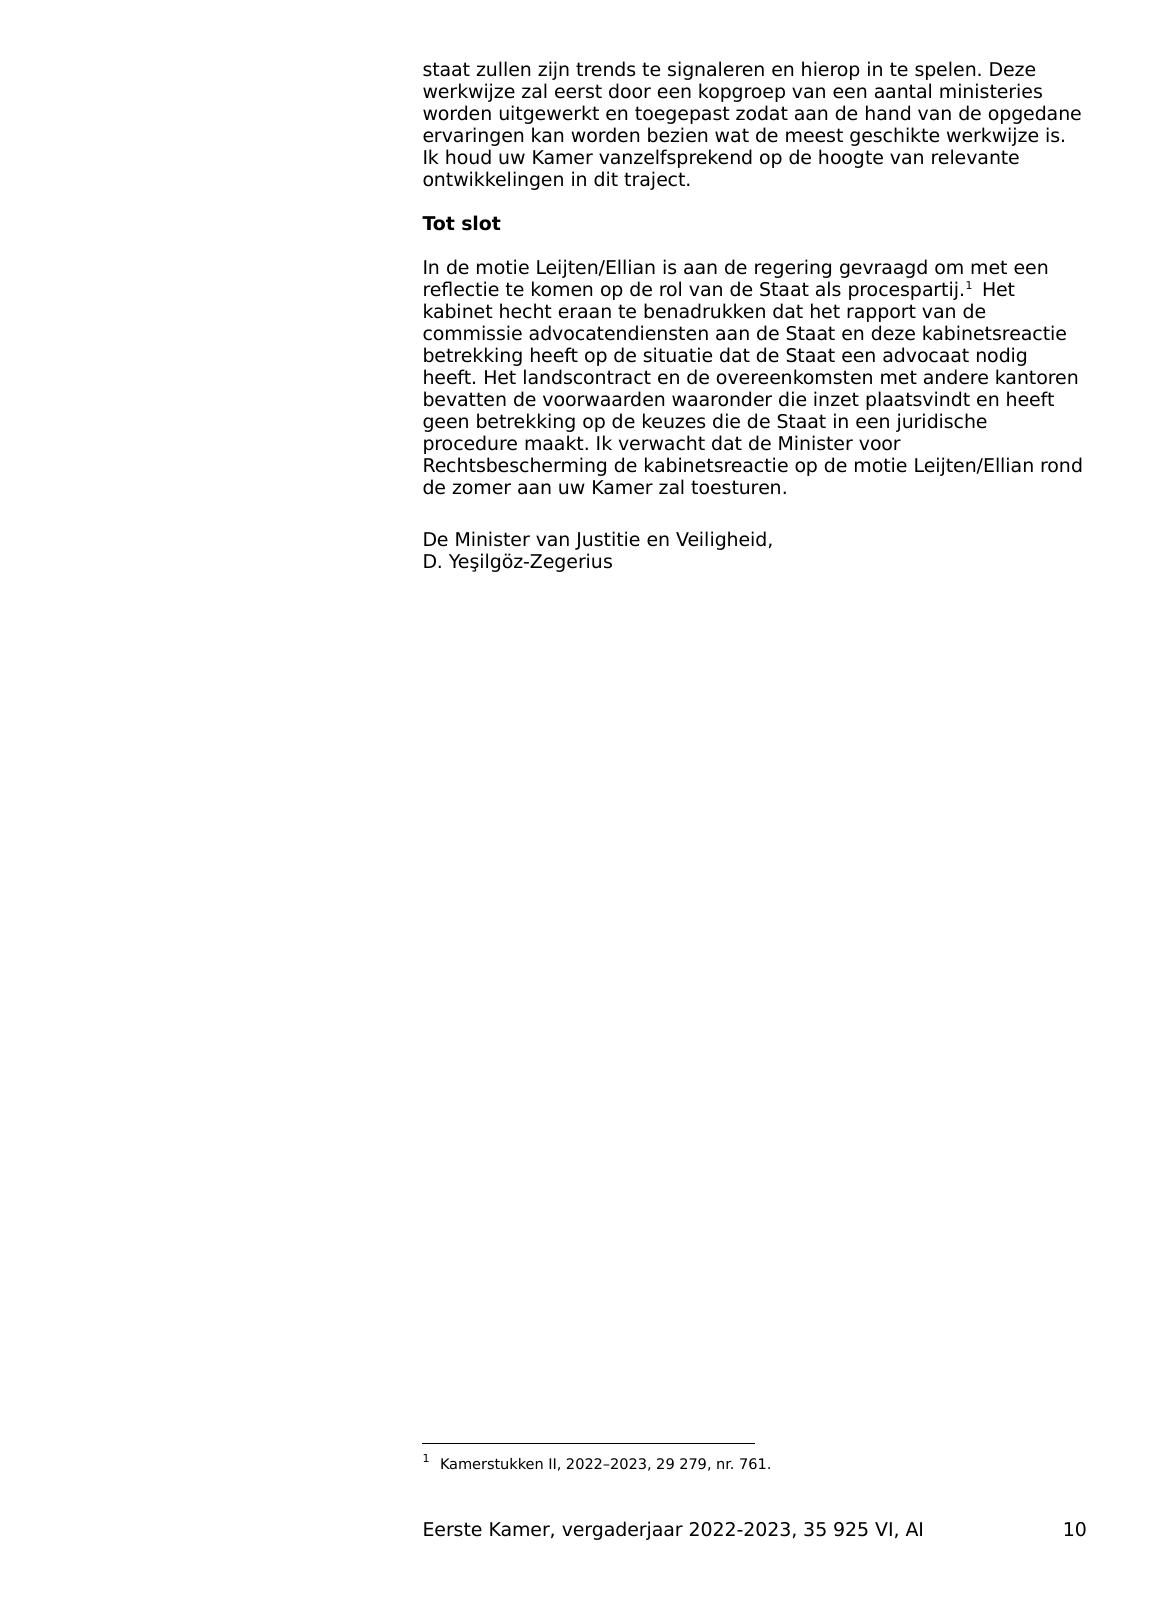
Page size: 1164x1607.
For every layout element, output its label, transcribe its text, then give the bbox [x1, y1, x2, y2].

text staat zullen zijn trends te signaleren en hierop in te spelen. Deze werkwijze zal eerst door een kopgroep van een aantal ministeries worden uitgewerkt en toegepast zodat aan de hand van de opgedane ervaringen kan worden bezien wat de meest geschikte werkwijze is. Ik houd uw Kamer vanzelfsprekend op de hoogte van relevante ontwikkelingen in dit traject. [422, 59, 1087, 191]
text Kamerstukken II, 2022–2023, 29 279, nr. 761. [422, 1452, 1087, 1474]
subtitle Tot slot [422, 213, 1087, 235]
text De Minister van Justitie en Veiligheid, D. Yeşilgöz-Zegerius [422, 529, 1087, 573]
text In de motie Leijten/Ellian is aan de regering gevraagd om met een reflectie te komen op de rol van de Staat als procespartij. Het kabinet hecht eraan te benadrukken dat het rapport van de commissie advocatendiensten aan de Staat en deze kabinetsreactie betrekking heeft op de situatie dat de Staat een advocaat nodig heeft. Het landscontract en de overeenkomsten met andere kantoren bevatten de voorwaarden waaronder die inzet plaatsvindt en heeft geen betrekking op de keuzes die de Staat in een juridische procedure maakt. Ik verwacht dat de Minister voor Rechtsbescherming de kabinetsreactie op de motie Leijten/Ellian rond de zomer aan uw Kamer zal toesturen. [422, 257, 1087, 499]
